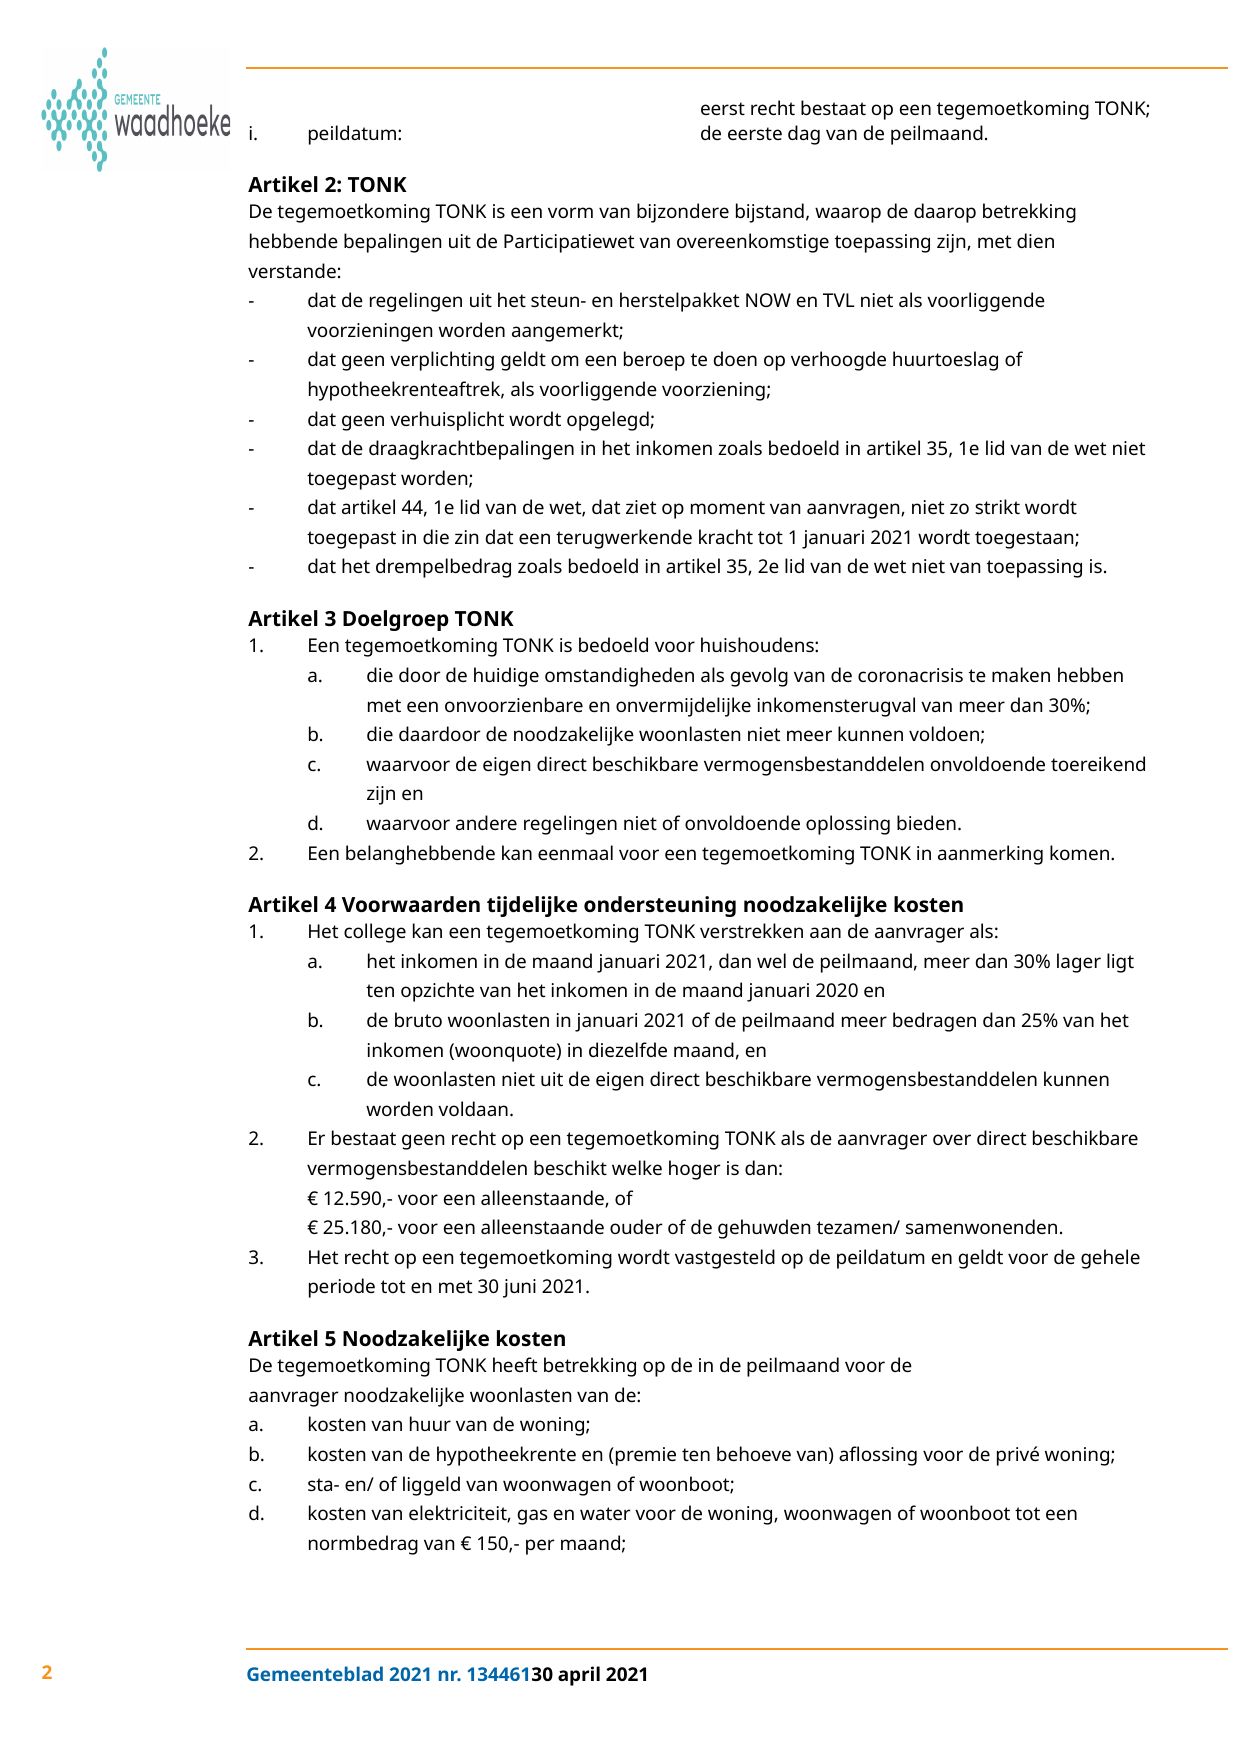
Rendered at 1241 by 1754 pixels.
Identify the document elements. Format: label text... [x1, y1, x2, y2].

text De tegemoetkoming TONK heeft betrekking op de in de peilmaand voor de [248, 1352, 1152, 1378]
text Artikel 2: TONK [248, 170, 1152, 199]
list kosten van de hypotheekrente en (premie ten behoeve van) aflossing voor de privé woning; [248, 1441, 1152, 1467]
list kosten van huur van de woning; [248, 1412, 1152, 1437]
list Er bestaat geen recht op een tegemoetkoming TONK als de aanvrager over direct beschikbare vermogensbestanddelen beschikt welke hoger is dan: [248, 1126, 1152, 1181]
list waarvoor de eigen direct beschikbare vermogensbestanddelen onvoldoende toereikend zijn en [307, 751, 1152, 806]
text De tegemoetkoming TONK is een vorm van bijzondere bijstand, waarop de daarop betrekking hebbende bepalingen uit de Participatiewet van overeenkomstige toepassing zijn, met dien verstande: [248, 199, 1152, 284]
picture [41, 47, 231, 172]
list dat geen verhuisplicht wordt opgelegd; [248, 406, 1152, 432]
list dat de draagkrachtbepalingen in het inkomen zoals bedoeld in artikel 35, 1e lid van de wet niet toegepast worden; [248, 435, 1152, 491]
list de bruto woonlasten in januari 2021 of de peilmaand meer bedragen dan 25% van het inkomen (woonquote) in diezelfde maand, en [307, 1007, 1152, 1063]
table_cell eerst recht bestaat op een tegemoetkoming TONK; [700, 95, 1152, 121]
list de woonlasten niet uit de eigen direct beschikbare vermogensbestanddelen kunnen worden voldaan. [307, 1066, 1152, 1122]
list dat de regelingen uit het steun- en herstelpakket NOW en TVL niet als voorliggende voorzieningen worden aangemerkt; [248, 287, 1152, 343]
text Artikel 4 Voorwaarden tijdelijke ondersteuning noodzakelijke kosten [248, 890, 1152, 918]
list Een tegemoetkoming TONK is bedoeld voor huishoudens: [248, 633, 1152, 658]
list Een belanghebbende kan eenmaal voor een tegemoetkoming TONK in aanmerking komen. [248, 840, 1152, 865]
list het inkomen in de maand januari 2021, dan wel de peilmaand, meer dan 30% lager ligt ten opzichte van het inkomen in de maand januari 2020 en [307, 948, 1152, 1003]
list die daardoor de noodzakelijke woonlasten niet meer kunnen voldoen; [307, 721, 1152, 747]
table_cell [248, 95, 700, 121]
list dat het drempelbedrag zoals bedoeld in artikel 35, 2e lid van de wet niet van toepassing is. [248, 554, 1152, 579]
list kosten van elektriciteit, gas en water voor de woning, woonwagen of woonboot tot een normbedrag van € 150,- per maand; [248, 1500, 1152, 1556]
text aanvrager noodzakelijke woonlasten van de: [248, 1382, 1152, 1408]
list waarvoor andere regelingen niet of onvoldoende oplossing bieden. [307, 810, 1152, 836]
text Artikel 3 Doelgroep TONK [248, 604, 1152, 633]
list die door de huidige omstandigheden als gevolg van de coronacrisis te maken hebben met een onvoorzienbare en onvermijdelijke inkomensterugval van meer dan 30%; [307, 662, 1152, 717]
list dat artikel 44, 1e lid van de wet, dat ziet op moment van aanvragen, niet zo strikt wordt toegepast in die zin dat een terugwerkende kracht tot 1 januari 2021 wordt toegestaan; [248, 494, 1152, 550]
list sta- en/ of liggeld van woonwagen of woonboot; [248, 1471, 1152, 1496]
list Het recht op een tegemoetkoming wordt vastgesteld op de peildatum en geldt voor de gehele periode tot en met 30 juni 2021. [248, 1244, 1152, 1299]
table_cell peildatum: [248, 121, 700, 146]
table_cell de eerste dag van de peilmaand. [700, 121, 1152, 146]
list Het college kan een tegemoetkoming TONK verstrekken aan de aanvrager als: [248, 918, 1152, 944]
list dat geen verplichting geldt om een beroep te doen op verhoogde huurtoeslag of hypotheekrenteaftrek, als voorliggende voorziening; [248, 347, 1152, 402]
list € 12.590,- voor een alleenstaande, of [248, 1185, 1152, 1211]
text Artikel 5 Noodzakelijke kosten [248, 1324, 1152, 1352]
list € 25.180,- voor een alleenstaande ouder of de gehuwden tezamen/ samenwonenden. [248, 1214, 1152, 1240]
